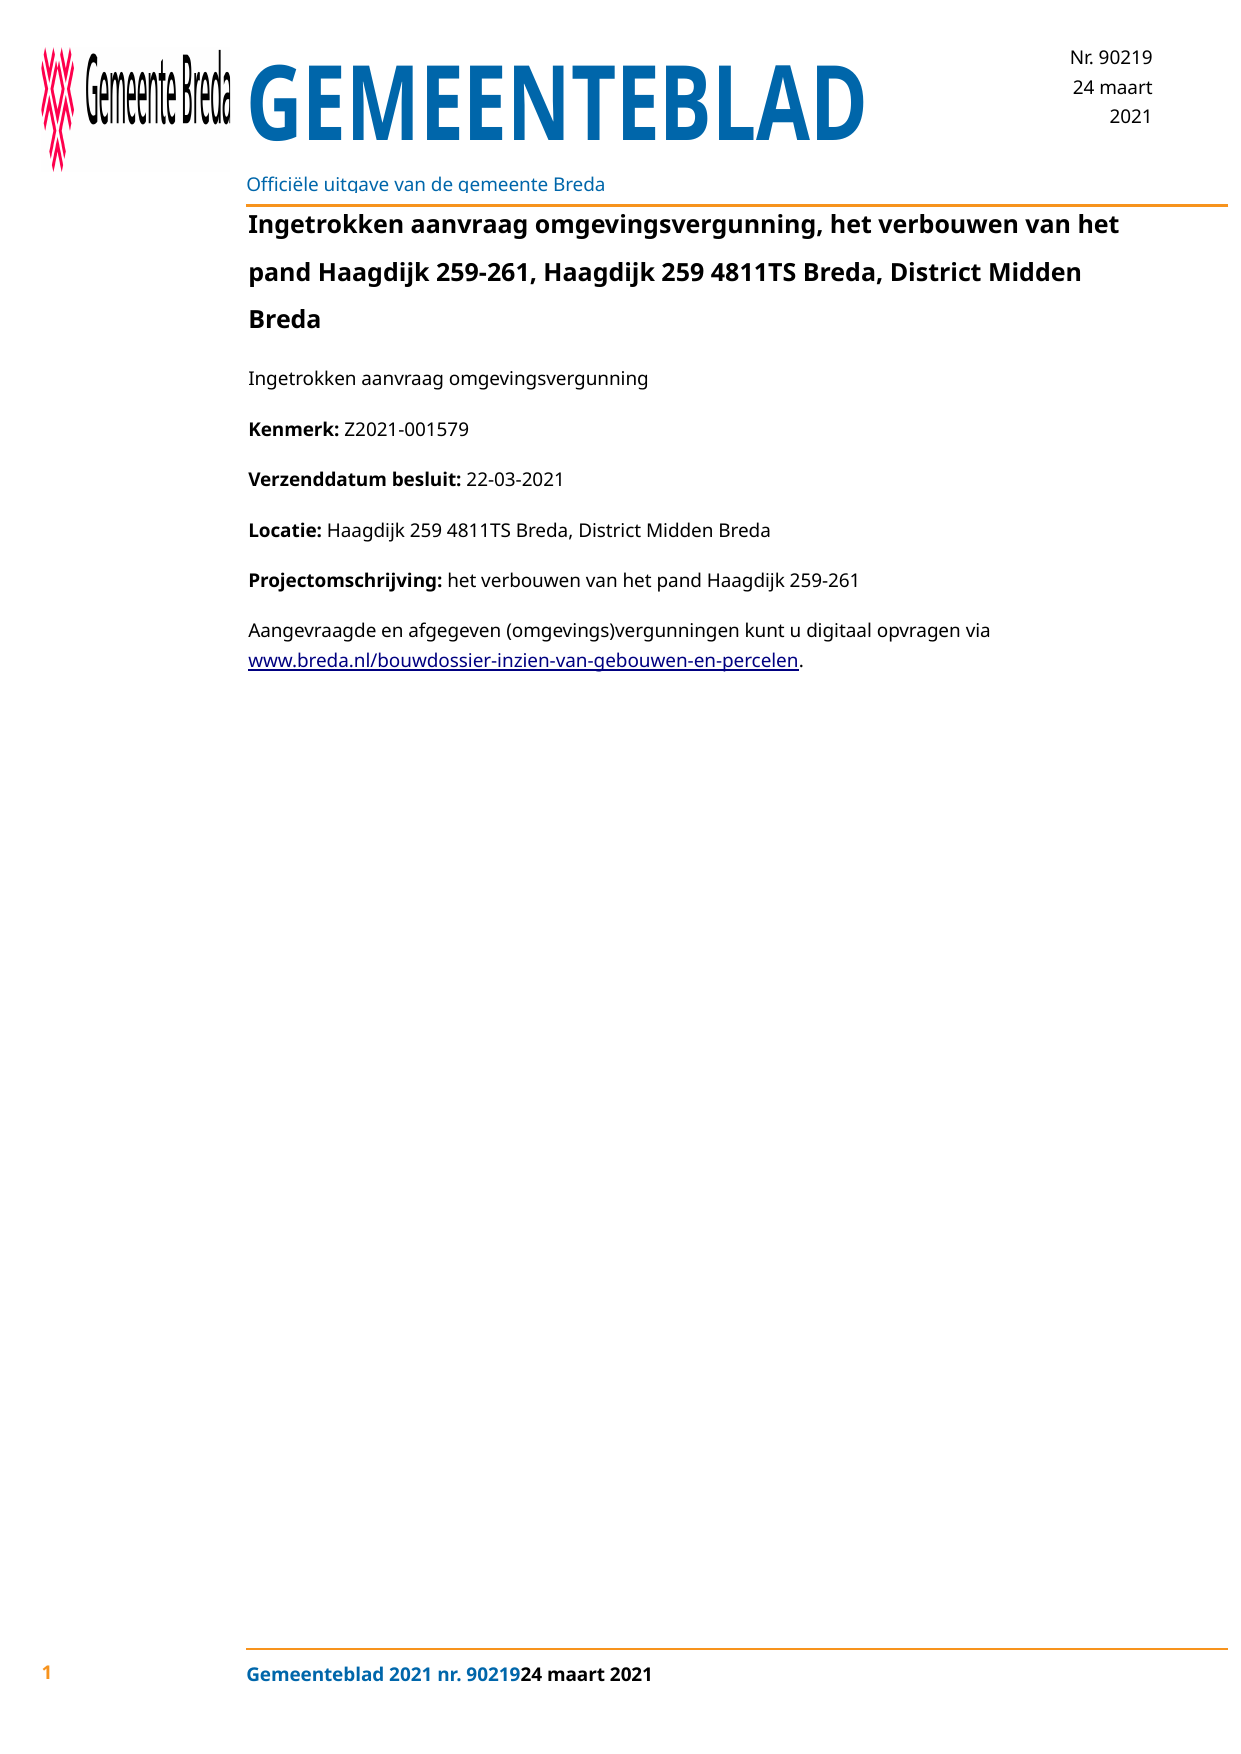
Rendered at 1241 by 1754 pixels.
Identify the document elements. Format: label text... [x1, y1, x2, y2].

picture [41, 47, 231, 172]
text Locatie: Haagdijk 259 4811TS Breda, District Midden Breda [248, 517, 1152, 542]
text Verzenddatum besluit: 22-03-2021 [248, 466, 1152, 492]
text Projectomschrijving: het verbouwen van het pand Haagdijk 259-261 [248, 567, 1152, 593]
text Aangevraagde en afgegeven (omgevings)vergunningen kunt u digitaal opvragen via www.breda.nl/bouwdossier-inzien-van-gebouwen-en-percelen. [248, 618, 1152, 673]
text Ingetrokken aanvraag omgevingsvergunning, het verbouwen van het pand Haagdijk 259-261, Haagdijk 259 4811TS Breda, District Midden Breda [248, 207, 1152, 336]
text Kenmerk: Z2021-001579 [248, 416, 1152, 442]
text Ingetrokken aanvraag omgevingsvergunning [248, 366, 1152, 391]
